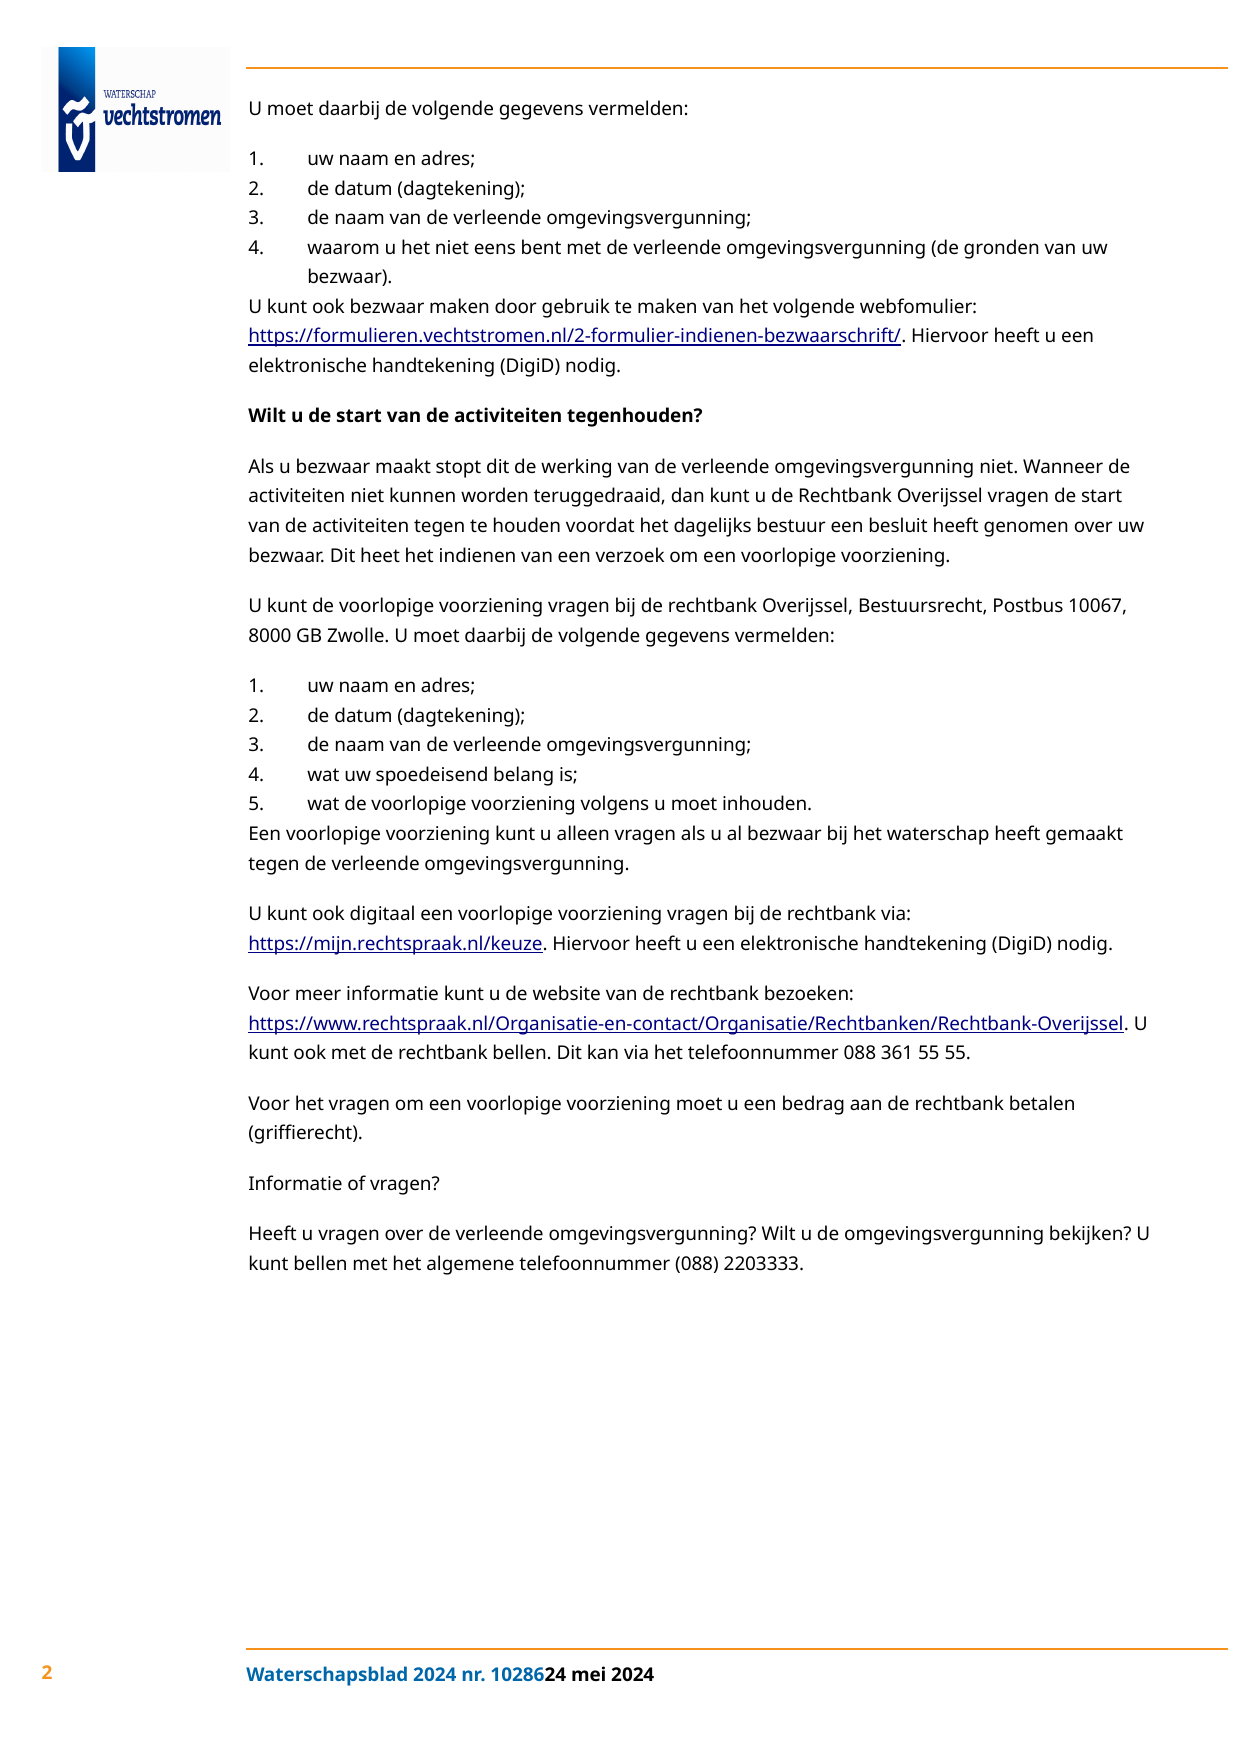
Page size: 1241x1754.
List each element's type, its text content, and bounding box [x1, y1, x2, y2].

text U kunt de voorlopige voorziening vragen bij de rechtbank Overijssel, Bestuursrecht, Postbus 10067, 8000 GB Zwolle. U moet daarbij de volgende gegevens vermelden: [248, 592, 1152, 648]
list de datum (dagtekening); [248, 175, 1152, 201]
text Informatie of vragen? [248, 1170, 1152, 1196]
text U moet daarbij de volgende gegevens vermelden: [248, 95, 1152, 121]
text Wilt u de start van de activiteiten tegenhouden? [248, 403, 1152, 428]
text Als u bezwaar maakt stopt dit de werking van de verleende omgevingsvergunning niet. Wanneer de activiteiten niet kunnen worden teruggedraaid, dan kunt u de Rechtbank Overijssel vragen de start van de activiteiten tegen te houden voordat het dagelijks bestuur een besluit heeft genomen over uw bezwaar. Dit heet het indienen van een verzoek om een voorlopige voorziening. [248, 453, 1152, 568]
text Een voorlopige voorziening kunt u alleen vragen als u al bezwaar bij het waterschap heeft gemaakt tegen de verleende omgevingsvergunning. [248, 820, 1152, 876]
list de naam van de verleende omgevingsvergunning; [248, 204, 1152, 230]
list de naam van de verleende omgevingsvergunning; [248, 731, 1152, 757]
text Voor het vragen om een voorlopige voorziening moet u een bedrag aan de rechtbank betalen (griffierecht). [248, 1090, 1152, 1145]
list uw naam en adres; [248, 145, 1152, 171]
text Heeft u vragen over de verleende omgevingsvergunning? Wilt u de omgevingsvergunning bekijken? U kunt bellen met het algemene telefoonnummer (088) 2203333. [248, 1220, 1152, 1276]
text U kunt ook digitaal een voorlopige voorziening vragen bij de rechtbank via: https://mijn.rechtspraak.nl/keuze. Hiervoor heeft u een elektronische handtekening (DigiD) nodig. [248, 900, 1152, 956]
picture [41, 47, 231, 172]
list waarom u het niet eens bent met de verleende omgevingsvergunning (de gronden van uw bezwaar). [248, 234, 1152, 289]
list wat de voorlopige voorziening volgens u moet inhouden. [248, 791, 1152, 816]
list uw naam en adres; [248, 672, 1152, 698]
text U kunt ook bezwaar maken door gebruik te maken van het volgende webfomulier: https://formulieren.vechtstromen.nl/2-formulier-indienen-bezwaarschrift/. Hiervoor heeft u een elektronische handtekening (DigiD) nodig. [248, 293, 1152, 378]
text Voor meer informatie kunt u de website van de rechtbank bezoeken: https://www.rechtspraak.nl/Organisatie-en-contact/Organisatie/Rechtbanken/Rechtbank-Overijssel. U kunt ook met de rechtbank bellen. Dit kan via het telefoonnummer 088 361 55 55. [248, 980, 1152, 1065]
list wat uw spoedeisend belang is; [248, 761, 1152, 787]
list de datum (dagtekening); [248, 702, 1152, 728]
